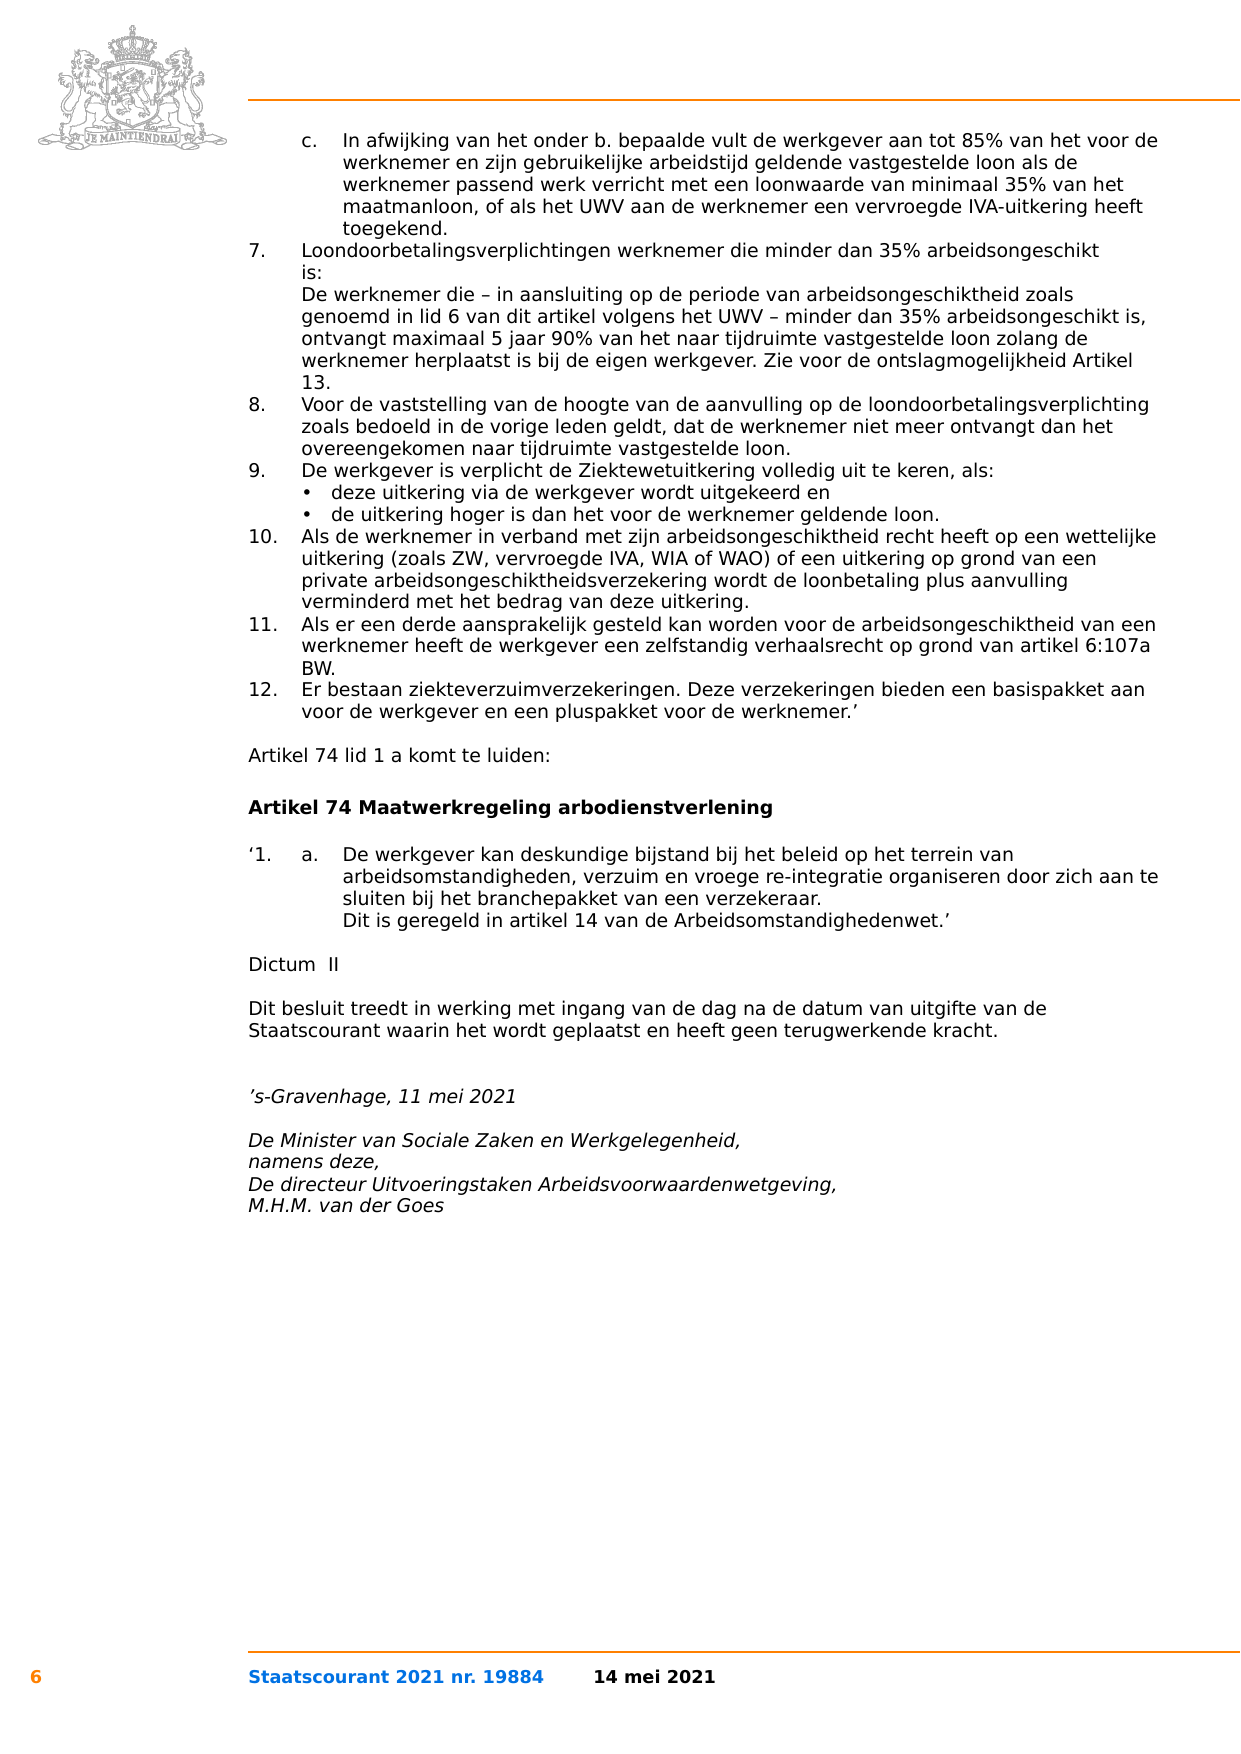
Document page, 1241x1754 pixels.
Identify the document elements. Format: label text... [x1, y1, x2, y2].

text 8. Voor de vaststelling van de hoogte van de aanvulling op de loondoorbetalingsverplichting zoals bedoeld in de vorige leden geldt, dat de werknemer niet meer ontvangt dan het overeengekomen naar tijdruimte vastgestelde loon. [248, 394, 1163, 459]
text 10. Als de werknemer in verband met zijn arbeidsongeschiktheid recht heeft op een wettelijke uitkering (zoals ZW, vervroegde IVA, WIA of WAO) of een uitkering op grond van een private arbeidsongeschiktheidsverzekering wordt de loonbetaling plus aanvulling verminderd met het bedrag van deze uitkering. [248, 526, 1163, 613]
text 12. Er bestaan ziekteverzuimverzekeringen. Deze verzekeringen bieden een basispakket aan voor de werkgever en een pluspakket voor de werknemer.’ [248, 679, 1163, 723]
text Dit besluit treedt in werking met ingang van de dag na de datum van uitgifte van de Staatscourant waarin het wordt geplaatst en heeft geen terugwerkende kracht. [248, 998, 1163, 1042]
text is: [301, 262, 1163, 284]
text Dictum II [248, 954, 1163, 976]
text Artikel 74 lid 1 a komt te luiden: [248, 745, 1163, 767]
text Dit is geregeld in artikel 14 van de Arbeidsomstandighedenwet.’ [342, 910, 1163, 932]
subtitle Artikel 74 Maatwerkregeling arbodienstverlening [248, 797, 1163, 819]
text c. In afwijking van het onder b. bepaalde vult de werkgever aan tot 85% van het voor de werknemer en zijn gebruikelijke arbeidstijd geldende vastgestelde loon als de werknemer passend werk verricht met een loonwaarde van minimaal 35% van het maatmanloon, of als het UWV aan de werknemer een vervroegde IVA-uitkering heeft toegekend. [301, 130, 1163, 240]
text ’s-Gravenhage, 11 mei 2021 [248, 1086, 1163, 1108]
text De werknemer die – in aansluiting op de periode van arbeidsongeschiktheid zoals genoemd in lid 6 van dit artikel volgens het UWV – minder dan 35% arbeidsongeschikt is, ontvangt maximaal 5 jaar 90% van het naar tijdruimte vastgestelde loon zolang de werknemer herplaatst is bij de eigen werkgever. Zie voor de ontslagmogelijkheid Artikel 13. [301, 284, 1163, 394]
picture [38, 25, 227, 150]
text • deze uitkering via de werkgever wordt uitgekeerd en [301, 482, 1163, 503]
text 9. De werkgever is verplicht de Ziektewetuitkering volledig uit te keren, als: [248, 459, 1163, 482]
text De Minister van Sociale Zaken en Werkgelegenheid, namens deze, De directeur Uitvoeringstaken Arbeidsvoorwaardenwetgeving, M.H.M. van der Goes [248, 1129, 1163, 1217]
text • de uitkering hoger is dan het voor de werknemer geldende loon. [301, 503, 1163, 526]
text 11. Als er een derde aansprakelijk gesteld kan worden voor de arbeidsongeschiktheid van een werknemer heeft de werkgever een zelfstandig verhaalsrecht op grond van artikel 6:107a BW. [248, 613, 1163, 679]
text ‘1. a. De werkgever kan deskundige bijstand bij het beleid op het terrein van arbeidsomstandigheden, verzuim en vroege re-integratie organiseren door zich aan te sluiten bij het branchepakket van een verzekeraar. [248, 844, 1163, 910]
text 7. Loondoorbetalingsverplichtingen werknemer die minder dan 35% arbeidsongeschikt [248, 240, 1163, 262]
